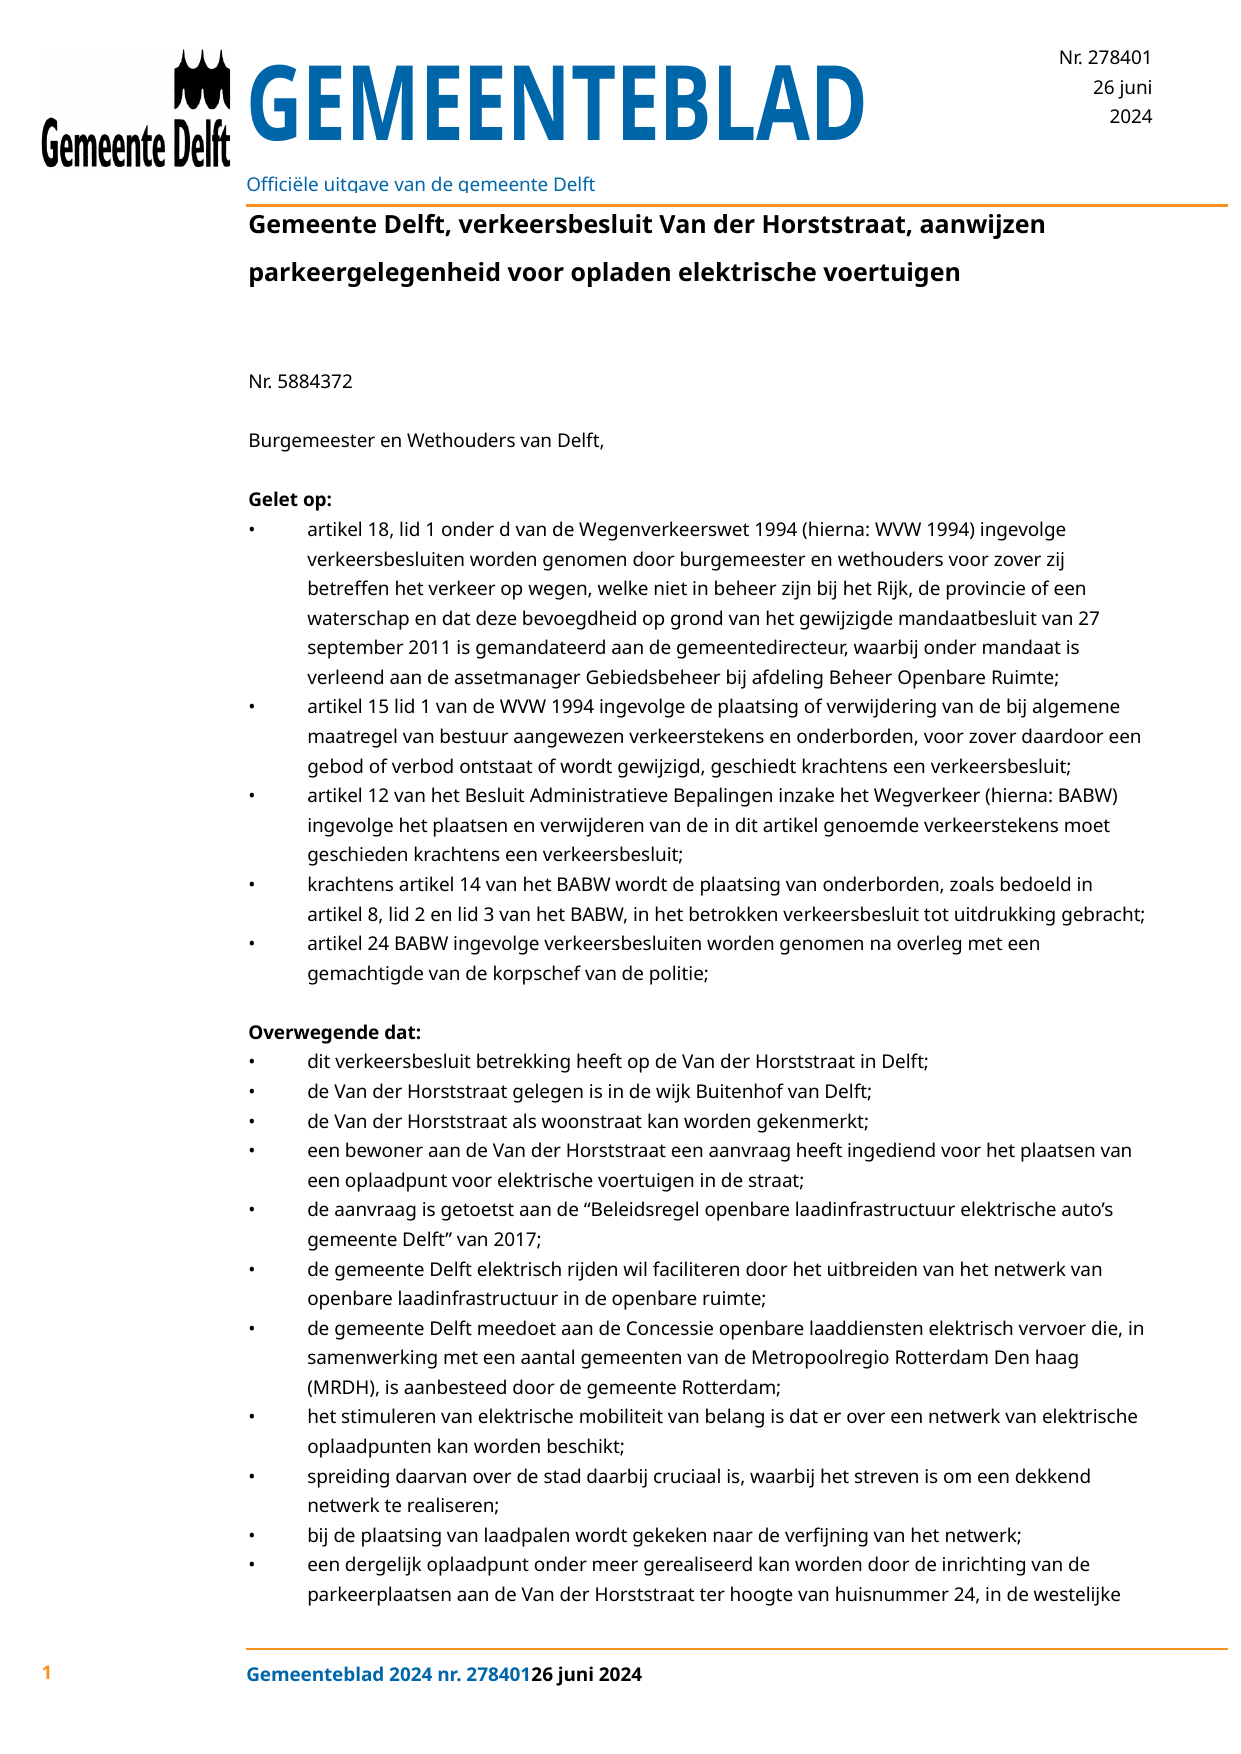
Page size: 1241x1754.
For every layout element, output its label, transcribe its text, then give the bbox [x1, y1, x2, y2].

list krachtens artikel 14 van het BABW wordt de plaatsing van onderborden, zoals bedoeld in artikel 8, lid 2 en lid 3 van het BABW, in het betrokken verkeersbesluit tot uitdrukking gebracht; [248, 871, 1152, 926]
text Overwegende dat: [248, 1019, 1152, 1045]
picture [41, 47, 231, 172]
text Burgemeester en Wethouders van Delft, [248, 427, 1152, 453]
text Nr. 5884372 [248, 368, 1152, 394]
list een dergelijk oplaadpunt onder meer gerealiseerd kan worden door de inrichting van de parkeerplaatsen aan de Van der Horststraat ter hoogte van huisnummer 24, in de westelijke [248, 1552, 1152, 1607]
list de Van der Horststraat als woonstraat kan worden gekenmerkt; [248, 1108, 1152, 1133]
text Gemeente Delft, verkeersbesluit Van der Horststraat, aanwijzen parkeergelegenheid voor opladen elektrische voertuigen [248, 207, 1152, 288]
list het stimuleren van elektrische mobiliteit van belang is dat er over een netwerk van elektrische oplaadpunten kan worden beschikt; [248, 1404, 1152, 1459]
list de Van der Horststraat gelegen is in de wijk Buitenhof van Delft; [248, 1078, 1152, 1104]
list bij de plaatsing van laadpalen wordt gekeken naar de verfijning van het netwerk; [248, 1522, 1152, 1548]
list artikel 24 BABW ingevolge verkeersbesluiten worden genomen na overleg met een gemachtigde van de korpschef van de politie; [248, 930, 1152, 986]
list de gemeente Delft meedoet aan de Concessie openbare laaddiensten elektrisch vervoer die, in samenwerking met een aantal gemeenten van de Metropoolregio Rotterdam Den haag (MRDH), is aanbesteed door de gemeente Rotterdam; [248, 1315, 1152, 1400]
list artikel 15 lid 1 van de WVW 1994 ingevolge de plaatsing of verwijdering van de bij algemene maatregel van bestuur aangewezen verkeerstekens en onderborden, voor zover daardoor een gebod of verbod ontstaat of wordt gewijzigd, geschiedt krachtens een verkeersbesluit; [248, 694, 1152, 778]
list de gemeente Delft elektrisch rijden wil faciliteren door het uitbreiden van het netwerk van openbare laadinfrastructuur in de openbare ruimte; [248, 1256, 1152, 1311]
list artikel 12 van het Besluit Administratieve Bepalingen inzake het Wegverkeer (hierna: BABW) ingevolge het plaatsen en verwijderen van de in dit artikel genoemde verkeerstekens moet geschieden krachtens een verkeersbesluit; [248, 782, 1152, 867]
list spreiding daarvan over de stad daarbij cruciaal is, waarbij het streven is om een dekkend netwerk te realiseren; [248, 1463, 1152, 1518]
list de aanvraag is getoetst aan de “Beleidsregel openbare laadinfrastructuur elektrische auto’s gemeente Delft” van 2017; [248, 1197, 1152, 1252]
list een bewoner aan de Van der Horststraat een aanvraag heeft ingediend voor het plaatsen van een oplaadpunt voor elektrische voertuigen in de straat; [248, 1137, 1152, 1193]
list artikel 18, lid 1 onder d van de Wegenverkeerswet 1994 (hierna: WVW 1994) ingevolge verkeersbesluiten worden genomen door burgemeester en wethouders voor zover zij betreffen het verkeer op wegen, welke niet in beheer zijn bij het Rijk, de provincie of een waterschap en dat deze bevoegdheid op grond van het gewijzigde mandaatbesluit van 27 september 2011 is gemandateerd aan de gemeentedirecteur, waarbij onder mandaat is verleend aan de assetmanager Gebiedsbeheer bij afdeling Beheer Openbare Ruimte; [248, 516, 1152, 690]
text Gelet op: [248, 487, 1152, 512]
list dit verkeersbesluit betrekking heeft op de Van der Horststraat in Delft; [248, 1049, 1152, 1074]
